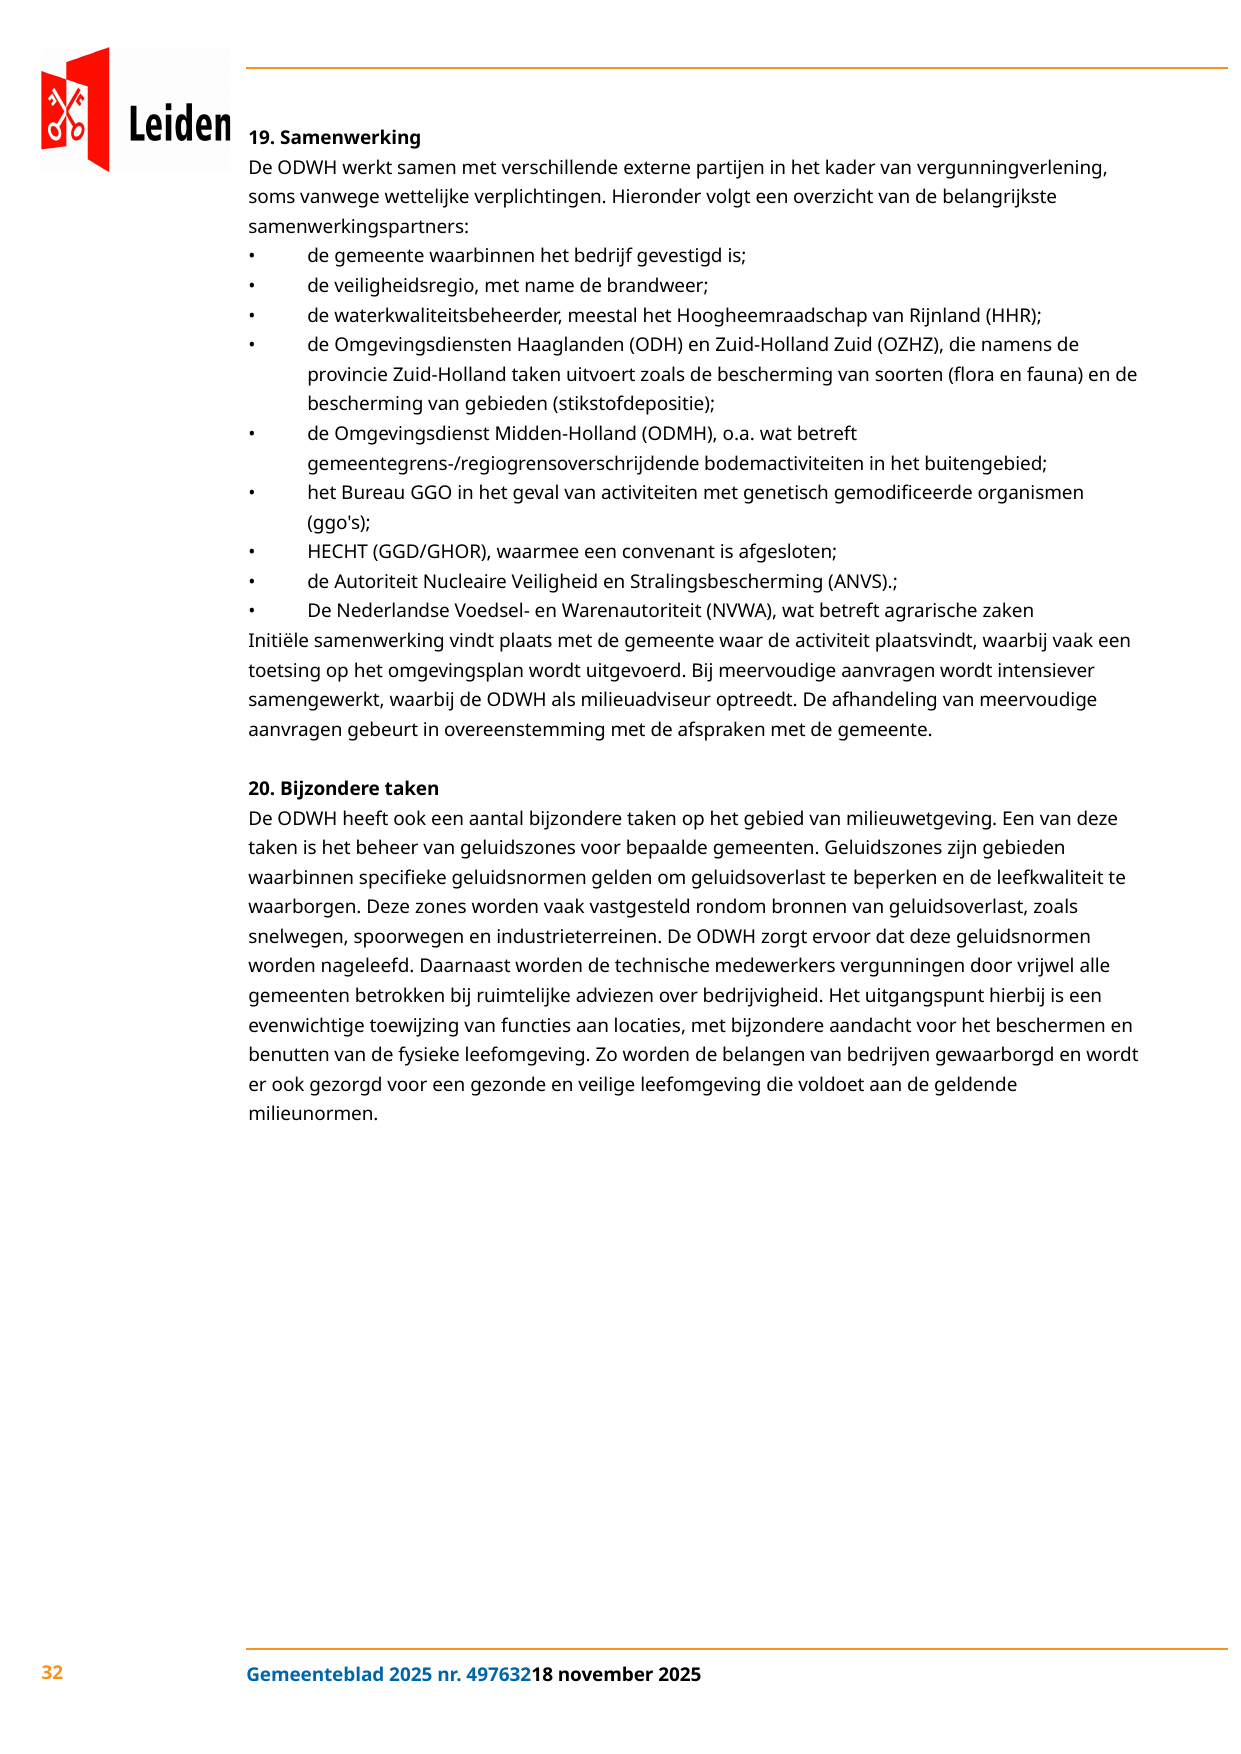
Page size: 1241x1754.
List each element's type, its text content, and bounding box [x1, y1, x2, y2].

list de Omgevingsdiensten Haaglanden (ODH) en Zuid-Holland Zuid (OZHZ), die namens de provincie Zuid-Holland taken uitvoert zoals de bescherming van soorten (flora en fauna) en de bescherming van gebieden (stikstofdepositie); [248, 331, 1152, 416]
list het Bureau GGO in het geval van activiteiten met genetisch gemodificeerde organismen (ggo's); [248, 479, 1152, 535]
text De ODWH heeft ook een aantal bijzondere taken op het gebied van milieuwetgeving. Een van deze taken is het beheer van geluidszones voor bepaalde gemeenten. Geluidszones zijn gebieden waarbinnen specifieke geluidsnormen gelden om geluidsoverlast te beperken en de leefkwaliteit te waarborgen. Deze zones worden vaak vastgesteld rondom bronnen van geluidsoverlast, zoals snelwegen, spoorwegen en industrieterreinen. De ODWH zorgt ervoor dat deze geluidsnormen worden nageleefd. Daarnaast worden de technische medewerkers vergunningen door vrijwel alle gemeenten betrokken bij ruimtelijke adviezen over bedrijvigheid. Het uitgangspunt hierbij is een evenwichtige toewijzing van functies aan locaties, met bijzondere aandacht voor het beschermen en benutten van de fysieke leefomgeving. Zo worden de belangen van bedrijven gewaarborgd en wordt er ook gezorgd voor een gezonde en veilige leefomgeving die voldoet aan de geldende milieunormen. [248, 805, 1152, 1126]
text 20. Bijzondere taken [248, 775, 1152, 801]
list de veiligheidsregio, met name de brandweer; [248, 272, 1152, 298]
picture [41, 47, 231, 172]
text De ODWH werkt samen met verschillende externe partijen in het kader van vergunningverlening, soms vanwege wettelijke verplichtingen. Hieronder volgt een overzicht van de belangrijkste samenwerkingspartners: [248, 154, 1152, 239]
list De Nederlandse Voedsel- en Warenautoriteit (NVWA), wat betreft agrarische zaken [248, 598, 1152, 623]
text Initiële samenwerking vindt plaats met de gemeente waar de activiteit plaatsvindt, waarbij vaak een toetsing op het omgevingsplan wordt uitgevoerd. Bij meervoudige aanvragen wordt intensiever samengewerkt, waarbij de ODWH als milieuadviseur optreedt. De afhandeling van meervoudige aanvragen gebeurt in overeenstemming met de afspraken met de gemeente. [248, 627, 1152, 742]
list de Autoriteit Nucleaire Veiligheid en Stralingsbescherming (ANVS).; [248, 568, 1152, 594]
list de waterkwaliteitsbeheerder, meestal het Hoogheemraadschap van Rijnland (HHR); [248, 302, 1152, 328]
list de Omgevingsdienst Midden-Holland (ODMH), o.a. wat betreft gemeentegrens-/regiogrensoverschrijdende bodemactiviteiten in het buitengebied; [248, 420, 1152, 476]
list de gemeente waarbinnen het bedrijf gevestigd is; [248, 243, 1152, 268]
list HECHT (GGD/GHOR), waarmee een convenant is afgesloten; [248, 538, 1152, 564]
text 19. Samenwerking [248, 124, 1152, 150]
